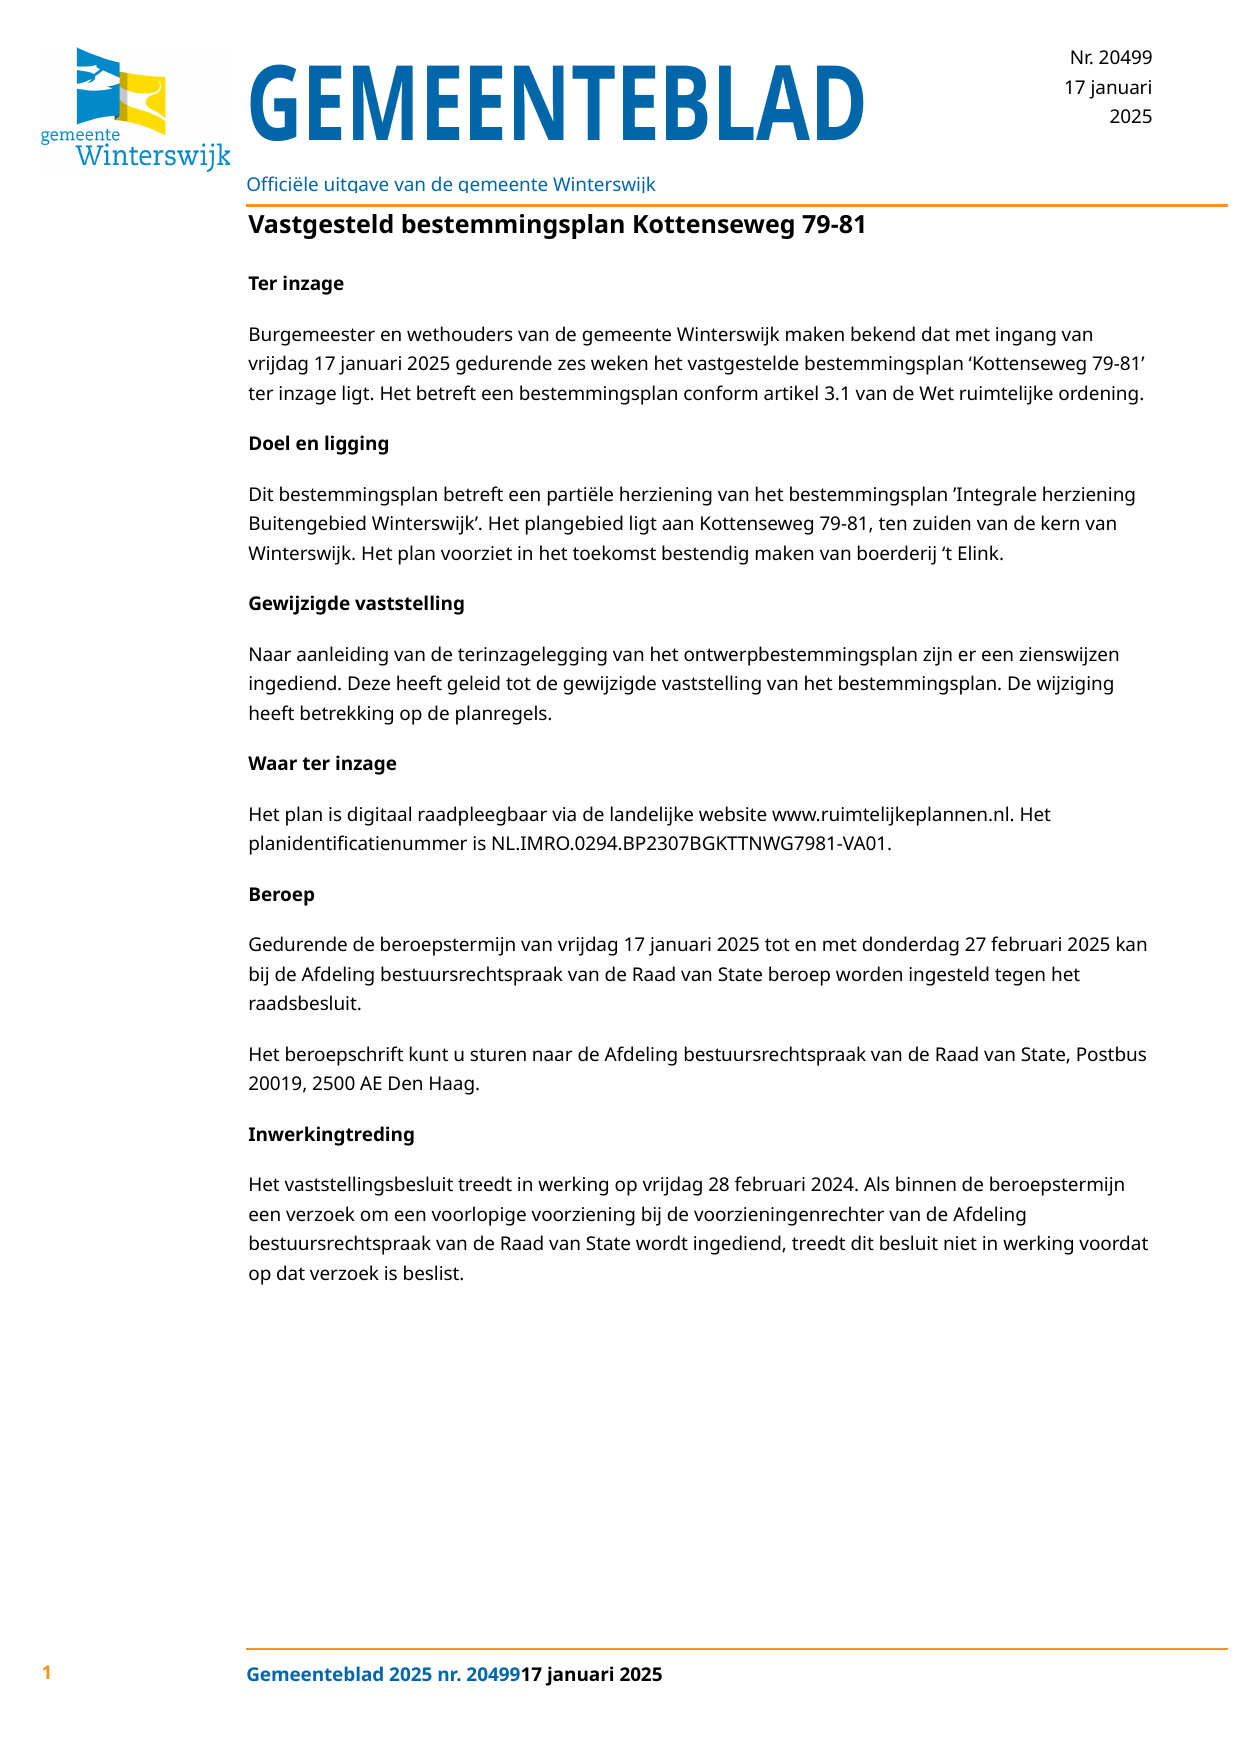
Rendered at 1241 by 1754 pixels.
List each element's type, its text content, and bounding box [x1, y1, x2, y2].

text Het beroepschrift kunt u sturen naar de Afdeling bestuursrechtspraak van de Raad van State, Postbus 20019, 2500 AE Den Haag. [248, 1041, 1152, 1096]
text Inwerkingtreding [248, 1121, 1152, 1146]
text Ter inzage [248, 270, 1152, 296]
text Vastgesteld bestemmingsplan Kottenseweg 79-81 [248, 207, 1152, 241]
picture [41, 47, 231, 172]
text Het plan is digitaal raadpleegbaar via de landelijke website www.ruimtelijkeplannen.nl. Het planidentificatienummer is NL.IMRO.0294.BP2307BGKTTNWG7981-VA01. [248, 801, 1152, 856]
picture [225, 153, 231, 162]
text Burgemeester en wethouders van de gemeente Winterswijk maken bekend dat met ingang van vrijdag 17 januari 2025 gedurende zes weken het vastgestelde bestemmingsplan ‘Kottenseweg 79-81’ ter inzage ligt. Het betreft een bestemmingsplan conform artikel 3.1 van de Wet ruimtelijke ordening. [248, 321, 1152, 406]
text Naar aanleiding van de terinzagelegging van het ontwerpbestemmingsplan zijn er een zienswijzen ingediend. Deze heeft geleid tot de gewijzigde vaststelling van het bestemmingsplan. De wijziging heeft betrekking op de planregels. [248, 641, 1152, 726]
text Dit bestemmingsplan betreft een partiële herziening van het bestemmingsplan ’Integrale herziening Buitengebied Winterswijk’. Het plangebied ligt aan Kottenseweg 79-81, ten zuiden van de kern van Winterswijk. Het plan voorziet in het toekomst bestendig maken van boerderij ‘t Elink. [248, 481, 1152, 566]
text Gewijzigde vaststelling [248, 590, 1152, 616]
text Doel en ligging [248, 430, 1152, 456]
text Het vaststellingsbesluit treedt in werking op vrijdag 28 februari 2024. Als binnen de beroepstermijn een verzoek om een voorlopige voorziening bij de voorzieningenrechter van de Afdeling bestuursrechtspraak van de Raad van State wordt ingediend, treedt dit besluit niet in werking voordat op dat verzoek is beslist. [248, 1171, 1152, 1286]
text Beroep [248, 881, 1152, 906]
text Waar ter inzage [248, 750, 1152, 776]
text Gedurende de beroepstermijn van vrijdag 17 januari 2025 tot en met donderdag 27 februari 2025 kan bij de Afdeling bestuursrechtspraak van de Raad van State beroep worden ingesteld tegen het raadsbesluit. [248, 931, 1152, 1016]
